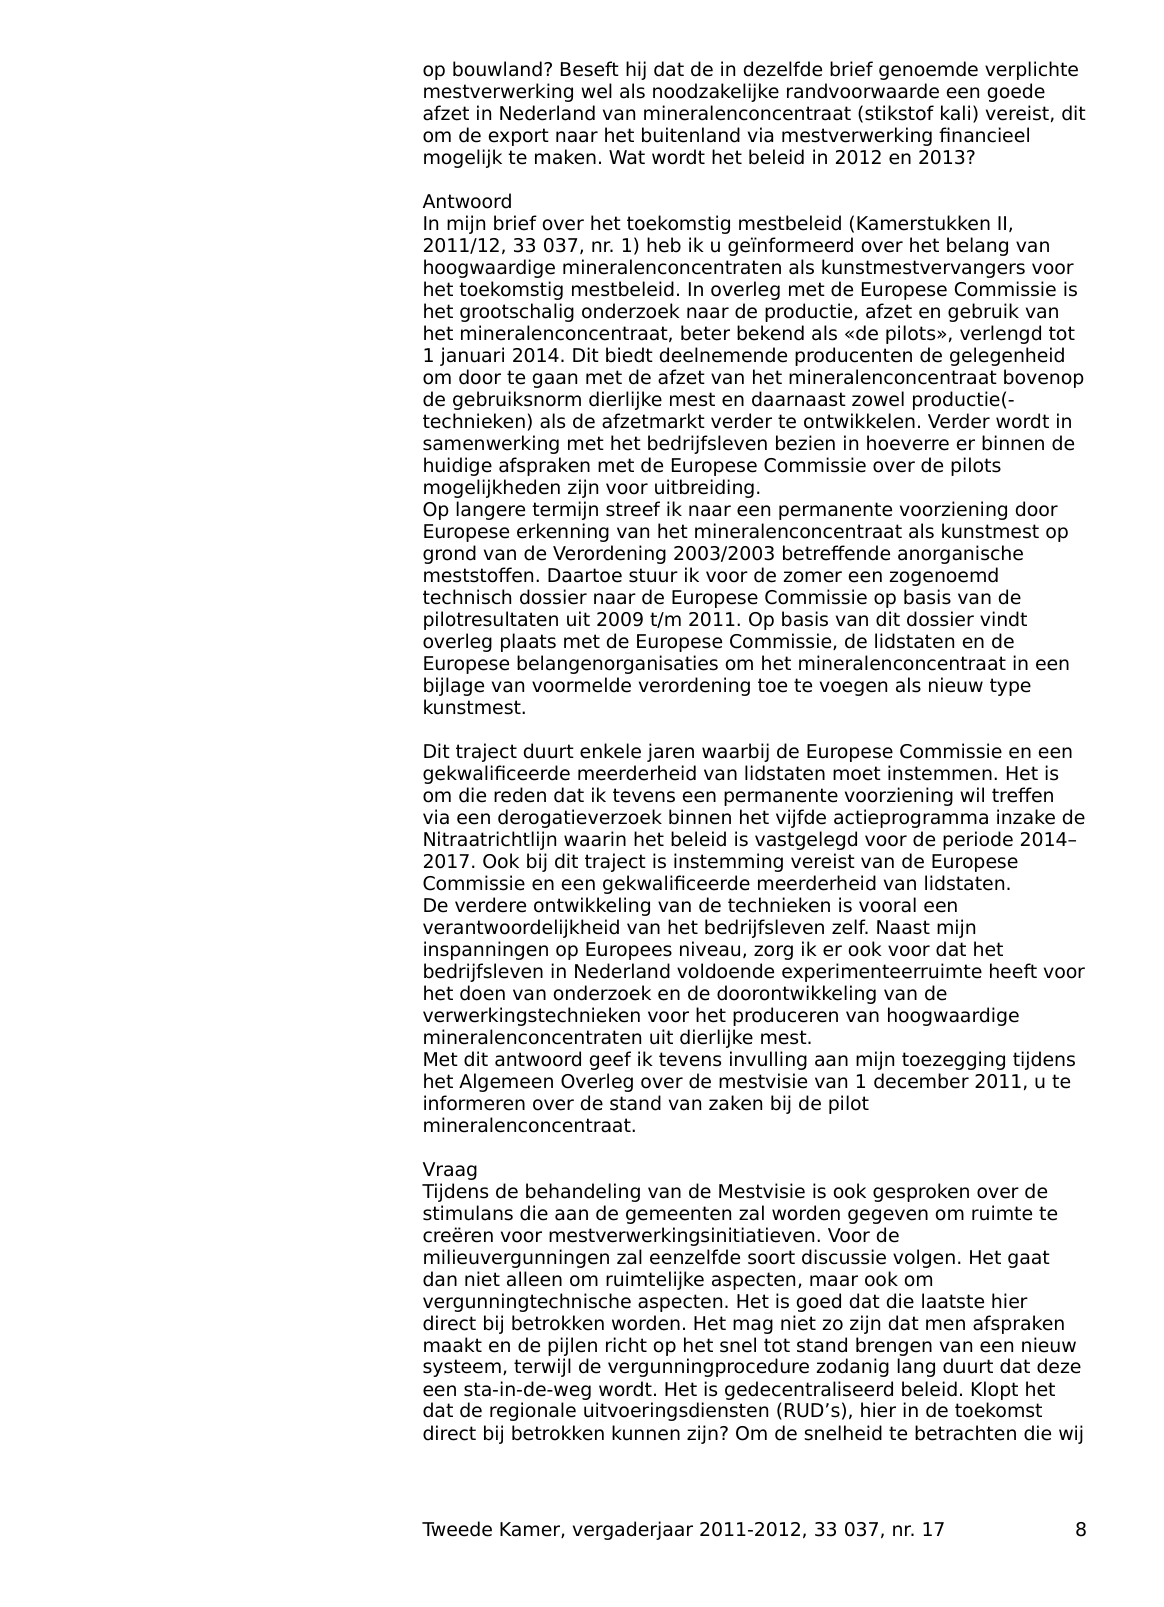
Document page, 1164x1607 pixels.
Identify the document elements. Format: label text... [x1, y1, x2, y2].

text Vraag [422, 1159, 1087, 1181]
text Antwoord [422, 191, 1087, 213]
text Met dit antwoord geef ik tevens invulling aan mijn toezegging tijdens het Algemeen Overleg over de mestvisie van 1 december 2011, u te informeren over de stand van zaken bij de pilot mineralenconcentraat. [422, 1048, 1087, 1136]
text Op langere termijn streef ik naar een permanente voorziening door Europese erkenning van het mineralenconcentraat als kunstmest op grond van de Verordening 2003/2003 betreffende anorganische meststoffen. Daartoe stuur ik voor de zomer een zogenoemd technisch dossier naar de Europese Commissie op basis van de pilotresultaten uit 2009 t/m 2011. Op basis van dit dossier vindt overleg plaats met de Europese Commissie, de lidstaten en de Europese belangenorganisaties om het mineralenconcentraat in een bijlage van voormelde verordening toe te voegen als nieuw type kunstmest. [422, 499, 1087, 719]
text Dit traject duurt enkele jaren waarbij de Europese Commissie en een gekwalificeerde meerderheid van lidstaten moet instemmen. Het is om die reden dat ik tevens een permanente voorziening wil treffen via een derogatieverzoek binnen het vijfde actieprogramma inzake de Nitraatrichtlijn waarin het beleid is vastgelegd voor de periode 2014–2017. Ook bij dit traject is instemming vereist van de Europese Commissie en een gekwalificeerde meerderheid van lidstaten. [422, 741, 1087, 895]
text Tijdens de behandeling van de Mestvisie is ook gesproken over de stimulans die aan de gemeenten zal worden gegeven om ruimte te creëren voor mestverwerkingsinitiatieven. Voor de milieuvergunningen zal eenzelfde soort discussie volgen. Het gaat dan niet alleen om ruimtelijke aspecten, maar ook om vergunningtechnische aspecten. Het is goed dat die laatste hier direct bij betrokken worden. Het mag niet zo zijn dat men afspraken maakt en de pijlen richt op het snel tot stand brengen van een nieuw systeem, terwijl de vergunningprocedure zodanig lang duurt dat deze een sta-in-de-weg wordt. Het is gedecentraliseerd beleid. Klopt het dat de regionale uitvoeringsdiensten (RUD’s), hier in de toekomst direct bij betrokken kunnen zijn? Om de snelheid te betrachten die wij [422, 1181, 1087, 1444]
text op bouwland? Beseft hij dat de in dezelfde brief genoemde verplichte mestverwerking wel als noodzakelijke randvoorwaarde een goede afzet in Nederland van mineralenconcentraat (stikstof kali) vereist, dit om de export naar het buitenland via mestverwerking financieel mogelijk te maken. Wat wordt het beleid in 2012 en 2013? [422, 59, 1087, 169]
text In mijn brief over het toekomstig mestbeleid (Kamerstukken II, 2011/12, 33 037, nr. 1) heb ik u geïnformeerd over het belang van hoogwaardige mineralenconcentraten als kunstmestvervangers voor het toekomstig mestbeleid. In overleg met de Europese Commissie is het grootschalig onderzoek naar de productie, afzet en gebruik van het mineralenconcentraat, beter bekend als «de pilots», verlengd tot 1 januari 2014. Dit biedt deelnemende producenten de gelegenheid om door te gaan met de afzet van het mineralenconcentraat bovenop de gebruiksnorm dierlijke mest en daarnaast zowel productie(-technieken) als de afzetmarkt verder te ontwikkelen. Verder wordt in samenwerking met het bedrijfsleven bezien in hoeverre er binnen de huidige afspraken met de Europese Commissie over de pilots mogelijkheden zijn voor uitbreiding. [422, 213, 1087, 499]
text De verdere ontwikkeling van de technieken is vooral een verantwoordelijkheid van het bedrijfsleven zelf. Naast mijn inspanningen op Europees niveau, zorg ik er ook voor dat het bedrijfsleven in Nederland voldoende experimenteerruimte heeft voor het doen van onderzoek en de doorontwikkeling van de verwerkingstechnieken voor het produceren van hoogwaardige mineralenconcentraten uit dierlijke mest. [422, 895, 1087, 1048]
